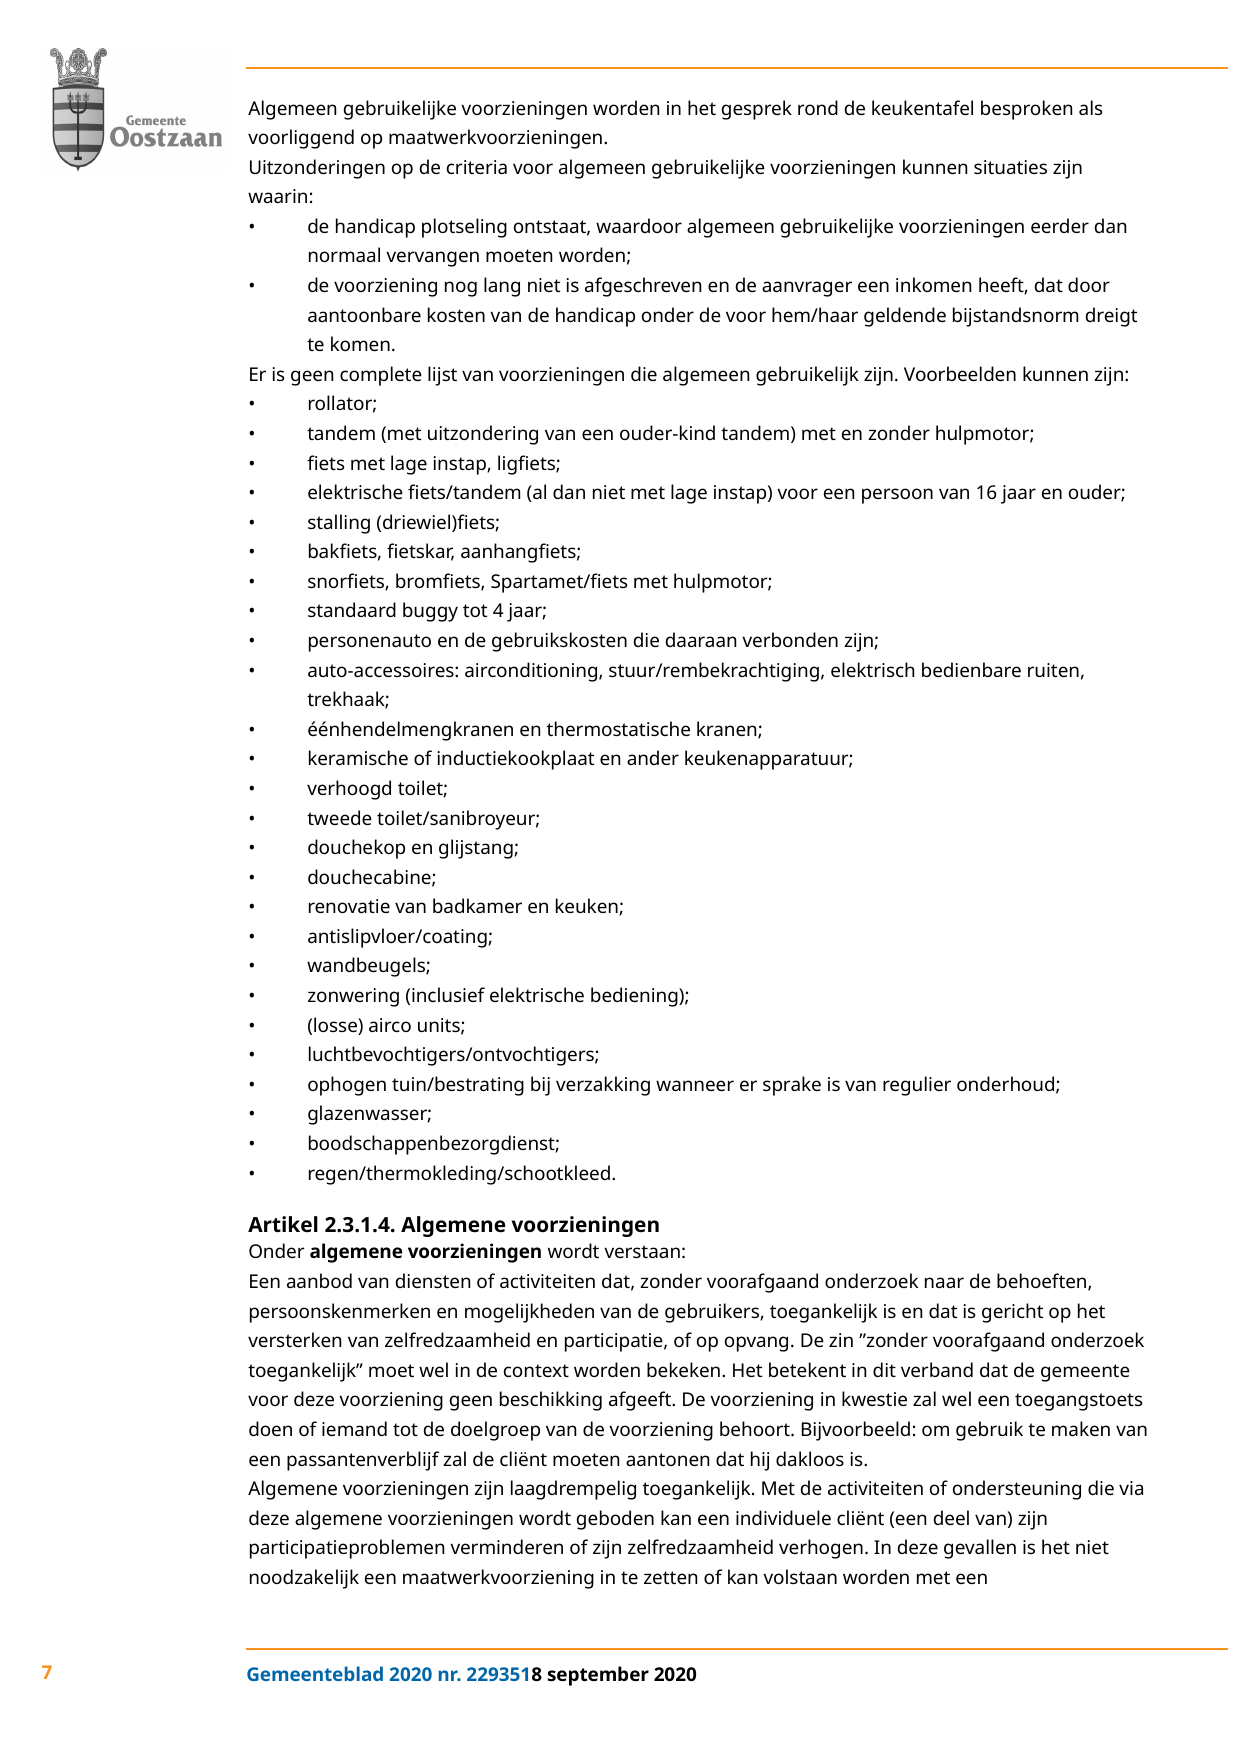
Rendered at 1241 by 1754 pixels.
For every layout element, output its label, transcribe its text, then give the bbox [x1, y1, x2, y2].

text Er is geen complete lijst van voorzieningen die algemeen gebruikelijk zijn. Voorbeelden kunnen zijn: [248, 361, 1152, 387]
list personenauto en de gebruikskosten die daaraan verbonden zijn; [248, 627, 1152, 653]
list elektrische fiets/tandem (al dan niet met lage instap) voor een persoon van 16 jaar en ouder; [248, 479, 1152, 505]
list bakfiets, fietskar, aanhangfiets; [248, 538, 1152, 564]
text Algemene voorzieningen zijn laagdrempelig toegankelijk. Met de activiteiten of ondersteuning die via deze algemene voorzieningen wordt geboden kan een individuele cliënt (een deel van) zijn participatieproblemen verminderen of zijn zelfredzaamheid verhogen. In deze gevallen is het niet noodzakelijk een maatwerkvoorziening in te zetten of kan volstaan worden met een [248, 1475, 1152, 1590]
list boodschappenbezorgdienst; [248, 1130, 1152, 1156]
list fiets met lage instap, ligfiets; [248, 450, 1152, 476]
text Artikel 2.3.1.4. Algemene voorzieningen [248, 1210, 1152, 1239]
list luchtbevochtigers/ontvochtigers; [248, 1041, 1152, 1067]
list auto-accessoires: airconditioning, stuur/rembekrachtiging, elektrisch bedienbare ruiten, trekhaak; [248, 657, 1152, 712]
list wandbeugels; [248, 953, 1152, 978]
list regen/thermokleding/schootkleed. [248, 1160, 1152, 1186]
list glazenwasser; [248, 1101, 1152, 1126]
picture [41, 47, 231, 172]
text Uitzonderingen op de criteria voor algemeen gebruikelijke voorzieningen kunnen situaties zijn waarin: [248, 154, 1152, 209]
list renovatie van badkamer en keuken; [248, 893, 1152, 919]
list éénhendelmengkranen en thermostatische kranen; [248, 716, 1152, 742]
list snorfiets, bromfiets, Spartamet/fiets met hulpmotor; [248, 568, 1152, 594]
list ophogen tuin/bestrating bij verzakking wanneer er sprake is van regulier onderhoud; [248, 1071, 1152, 1097]
list (losse) airco units; [248, 1012, 1152, 1038]
list tandem (met uitzondering van een ouder-kind tandem) met en zonder hulpmotor; [248, 420, 1152, 446]
text Onder algemene voorzieningen wordt verstaan: [248, 1239, 1152, 1264]
list rollator; [248, 391, 1152, 416]
text Een aanbod van diensten of activiteiten dat, zonder voorafgaand onderzoek naar de behoeften, persoonskenmerken en mogelijkheden van de gebruikers, toegankelijk is en dat is gericht op het versterken van zelfredzaamheid en participatie, of op opvang. De zin ”zonder voorafgaand onderzoek toegankelijk” moet wel in de context worden bekeken. Het betekent in dit verband dat de gemeente voor deze voorziening geen beschikking afgeeft. De voorziening in kwestie zal wel een toegangstoets doen of iemand tot de doelgroep van de voorziening behoort. Bijvoorbeeld: om gebruik te maken van een passantenverblijf zal de cliënt moeten aantonen dat hij dakloos is. [248, 1268, 1152, 1471]
list de handicap plotseling ontstaat, waardoor algemeen gebruikelijke voorzieningen eerder dan normaal vervangen moeten worden; [248, 213, 1152, 268]
list verhoogd toilet; [248, 775, 1152, 801]
list antislipvloer/coating; [248, 923, 1152, 949]
list de voorziening nog lang niet is afgeschreven en de aanvrager een inkomen heeft, dat door aantoonbare kosten van de handicap onder de voor hem/haar geldende bijstandsnorm dreigt te komen. [248, 272, 1152, 357]
text Algemeen gebruikelijke voorzieningen worden in het gesprek rond de keukentafel besproken als voorliggend op maatwerkvoorzieningen. [248, 95, 1152, 150]
list stalling (driewiel)fiets; [248, 509, 1152, 535]
list douchecabine; [248, 864, 1152, 890]
list standaard buggy tot 4 jaar; [248, 598, 1152, 623]
list douchekop en glijstang; [248, 834, 1152, 860]
list zonwering (inclusief elektrische bediening); [248, 982, 1152, 1008]
list keramische of inductiekookplaat en ander keukenapparatuur; [248, 746, 1152, 771]
list tweede toilet/sanibroyeur; [248, 805, 1152, 831]
